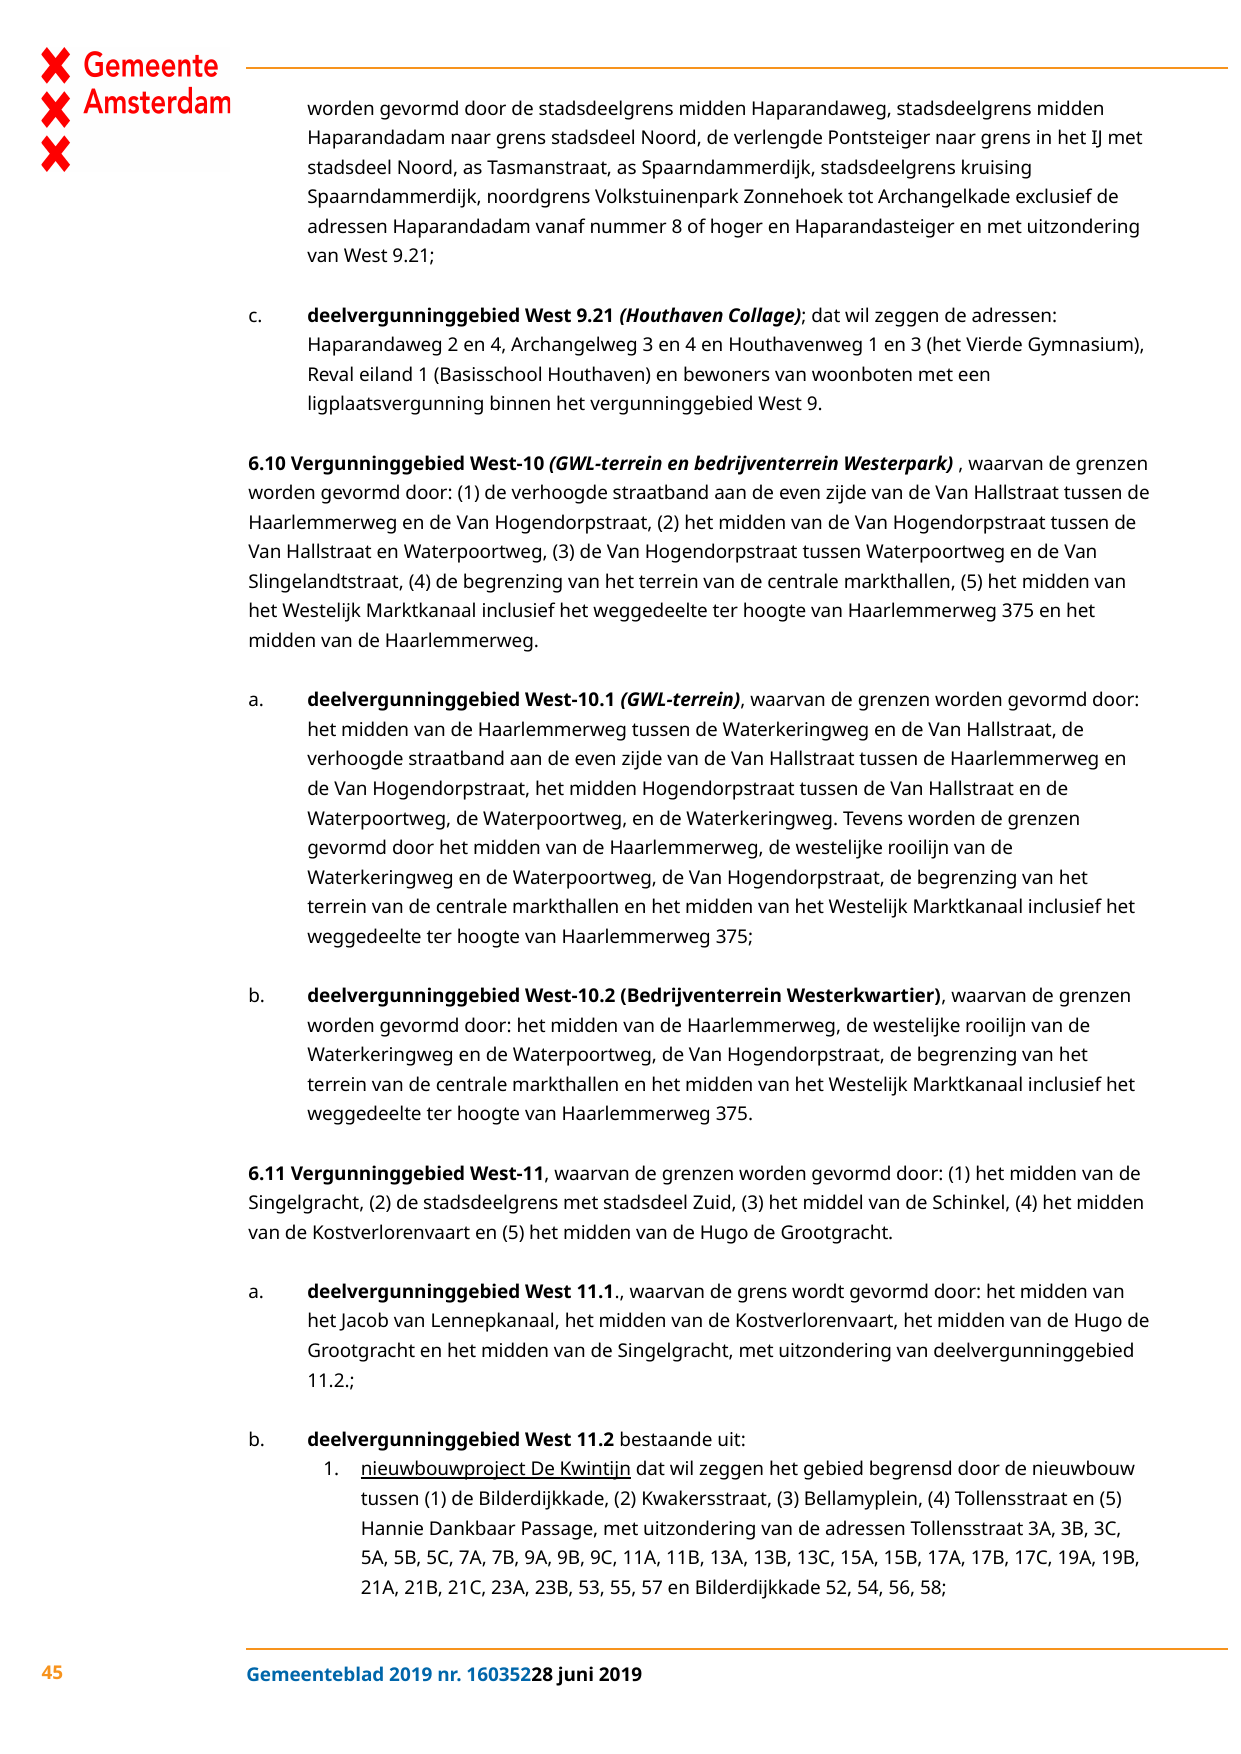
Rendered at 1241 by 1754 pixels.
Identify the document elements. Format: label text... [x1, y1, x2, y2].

list deelvergunninggebied West 11.2 bestaande uit: [248, 1426, 1152, 1452]
list nieuwbouwproject De Kwintijn dat wil zeggen het gebied begrensd door de nieuwbouw tussen (1) de Bilderdijkkade, (2) Kwakersstraat, (3) Bellamyplein, (4) Tollensstraat en (5) Hannie Dankbaar Passage, met uitzondering van de adressen Tollensstraat 3A, 3B, 3C, 5A, 5B, 5C, 7A, 7B, 9A, 9B, 9C, 11A, 11B, 13A, 13B, 13C, 15A, 15B, 17A, 17B, 17C, 19A, 19B, 21A, 21B, 21C, 23A, 23B, 53, 55, 57 en Bilderdijkkade 52, 54, 56, 58; [323, 1456, 1152, 1600]
text 6.11 Vergunninggebied West-11, waarvan de grenzen worden gevormd door: (1) het midden van de Singelgracht, (2) de stadsdeelgrens met stadsdeel Zuid, (3) het middel van de Schinkel, (4) het midden van de Kostverlorenvaart en (5) het midden van de Hugo de Grootgracht. [248, 1160, 1152, 1245]
list worden gevormd door de stadsdeelgrens midden Haparandaweg, stadsdeelgrens midden Haparandadam naar grens stadsdeel Noord, de verlengde Pontsteiger naar grens in het IJ met stadsdeel Noord, as Tasmanstraat, as Spaarndammerdijk, stadsdeelgrens kruising Spaarndammerdijk, noordgrens Volkstuinenpark Zonnehoek tot Archangelkade exclusief de adressen Haparandadam vanaf nummer 8 of hoger en Haparandasteiger en met uitzondering van West 9.21; [248, 95, 1152, 268]
list deelvergunninggebied West-10.1 (GWL-terrein), waarvan de grenzen worden gevormd door: het midden van de Haarlemmerweg tussen de Waterkeringweg en de Van Hallstraat, de verhoogde straatband aan de even zijde van de Van Hallstraat tussen de Haarlemmerweg en de Van Hogendorpstraat, het midden Hogendorpstraat tussen de Van Hallstraat en de Waterpoortweg, de Waterpoortweg, en de Waterkeringweg. Tevens worden de grenzen gevormd door het midden van de Haarlemmerweg, de westelijke rooilijn van de Waterkeringweg en de Waterpoortweg, de Van Hogendorpstraat, de begrenzing van het terrein van de centrale markthallen en het midden van het Westelijk Marktkanaal inclusief het weggedeelte ter hoogte van Haarlemmerweg 375; [248, 686, 1152, 949]
text 6.10 Vergunninggebied West-10 (GWL-terrein en bedrijventerrein Westerpark) , waarvan de grenzen worden gevormd door: (1) de verhoogde straatband aan de even zijde van de Van Hallstraat tussen de Haarlemmerweg en de Van Hogendorpstraat, (2) het midden van de Van Hogendorpstraat tussen de Van Hallstraat en Waterpoortweg, (3) de Van Hogendorpstraat tussen Waterpoortweg en de Van Slingelandtstraat, (4) de begrenzing van het terrein van de centrale markthallen, (5) het midden van het Westelijk Marktkanaal inclusief het weggedeelte ter hoogte van Haarlemmerweg 375 en het midden van de Haarlemmerweg. [248, 450, 1152, 653]
list deelvergunninggebied West-10.2 (Bedrijventerrein Westerkwartier), waarvan de grenzen worden gevormd door: het midden van de Haarlemmerweg, de westelijke rooilijn van de Waterkeringweg en de Waterpoortweg, de Van Hogendorpstraat, de begrenzing van het terrein van de centrale markthallen en het midden van het Westelijk Marktkanaal inclusief het weggedeelte ter hoogte van Haarlemmerweg 375. [248, 982, 1152, 1126]
list deelvergunninggebied West 9.21 (Houthaven Collage); dat wil zeggen de adressen: Haparandaweg 2 en 4, Archangelweg 3 en 4 en Houthavenweg 1 en 3 (het Vierde Gymnasium), Reval eiland 1 (Basisschool Houthaven) en bewoners van woonboten met een ligplaatsvergunning binnen het vergunninggebied West 9. [248, 302, 1152, 416]
picture [41, 47, 231, 172]
list deelvergunninggebied West 11.1., waarvan de grens wordt gevormd door: het midden van het Jacob van Lennepkanaal, het midden van de Kostverlorenvaart, het midden van de Hugo de Grootgracht en het midden van de Singelgracht, met uitzondering van deelvergunninggebied 11.2.; [248, 1278, 1152, 1393]
